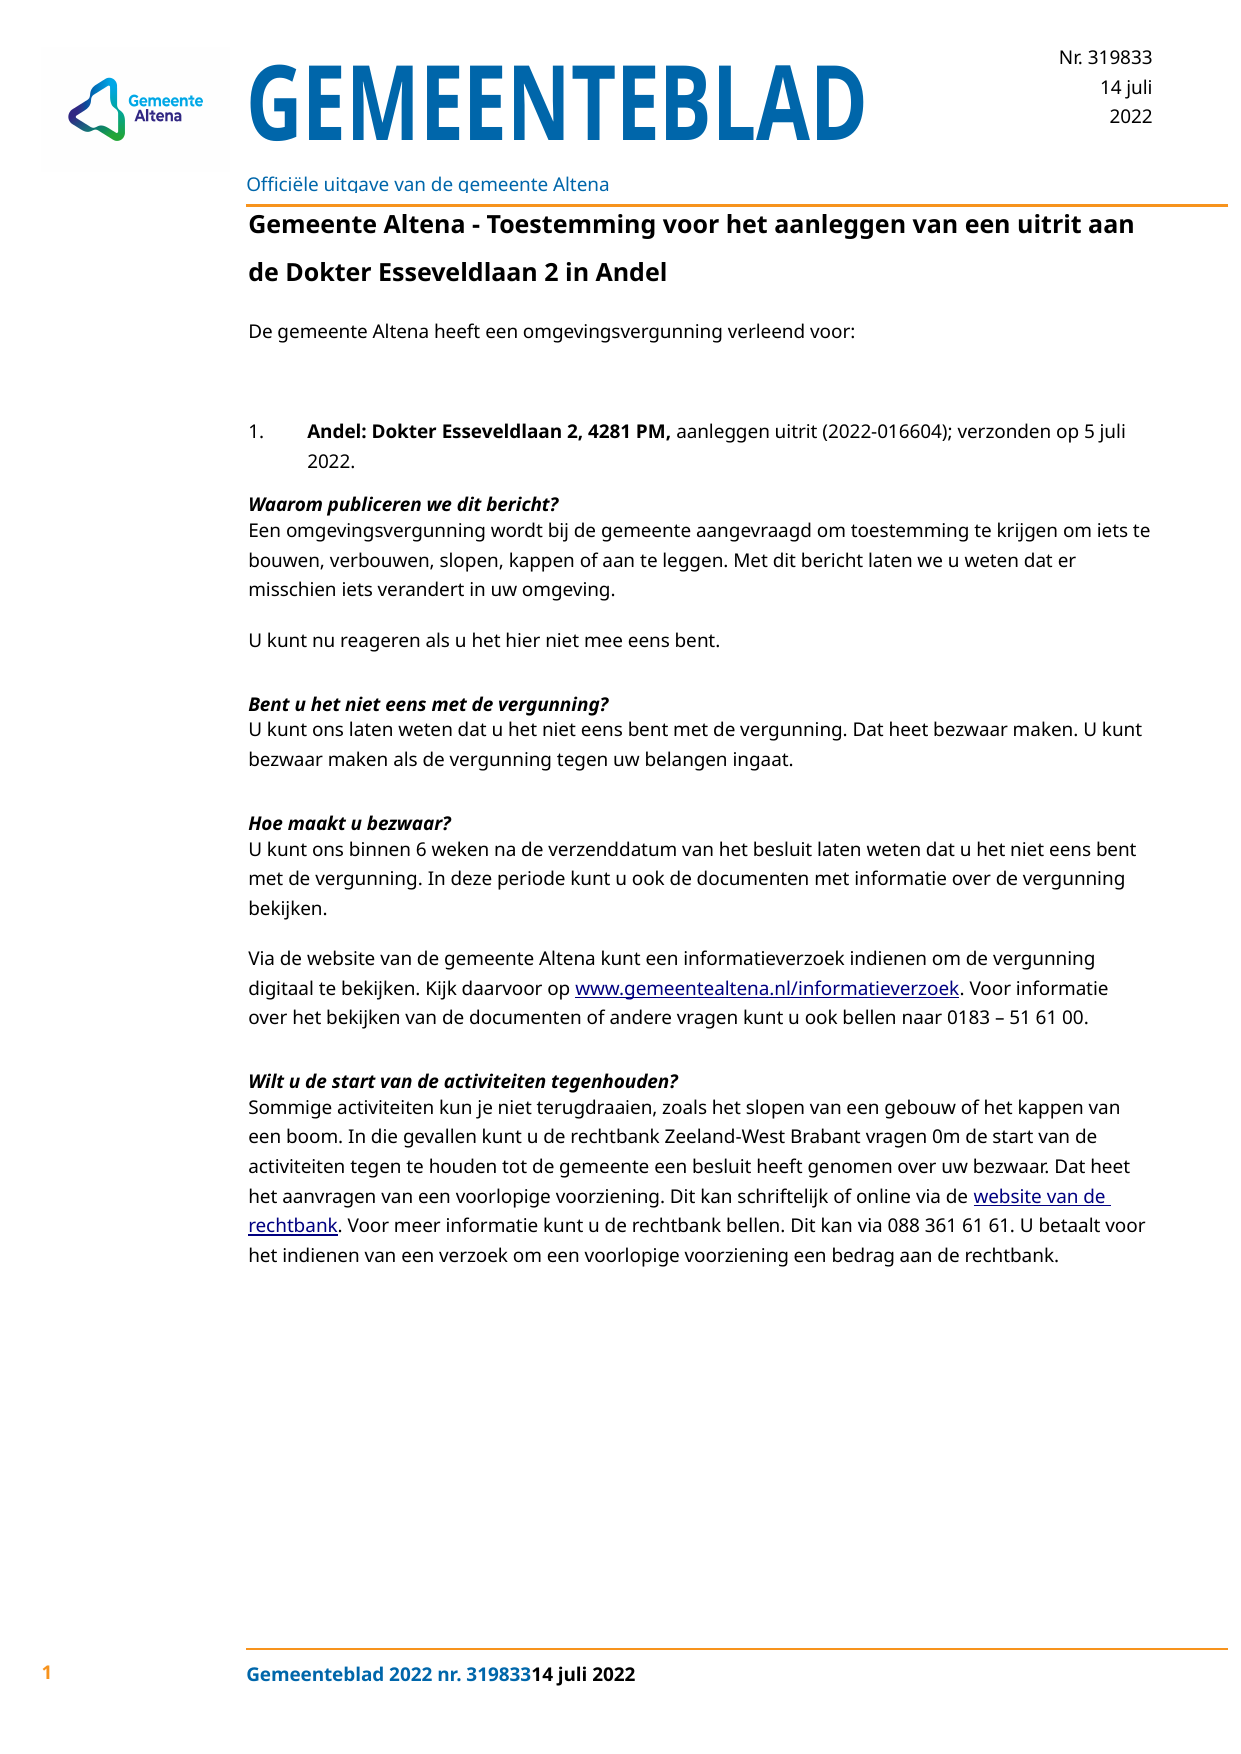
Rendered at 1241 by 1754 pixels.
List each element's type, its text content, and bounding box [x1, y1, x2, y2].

picture [41, 47, 231, 172]
text Gemeente Altena - Toestemming voor het aanleggen van een uitrit aan de Dokter Esseveldlaan 2 in Andel [248, 207, 1152, 288]
text Bent u het niet eens met de vergunning? [248, 691, 1152, 716]
text Via de website van de gemeente Altena kunt een informatieverzoek indienen om de vergunning digitaal te bekijken. Kijk daarvoor op www.gemeentealtena.nl/informatieverzoek. Voor informatie over het bekijken van de documenten of andere vragen kunt u ook bellen naar 0183 – 51 61 00. [248, 945, 1152, 1030]
text Waarom publiceren we dit bericht? [248, 491, 1152, 517]
text Hoe maakt u bezwaar? [248, 810, 1152, 836]
text Een omgevingsvergunning wordt bij de gemeente aangevraagd om toestemming te krijgen om iets te bouwen, verbouwen, slopen, kappen of aan te leggen. Met dit bericht laten we u weten dat er misschien iets verandert in uw omgeving. [248, 517, 1152, 602]
text U kunt nu reageren als u het hier niet mee eens bent. [248, 627, 1152, 652]
text U kunt ons laten weten dat u het niet eens bent met de vergunning. Dat heet bezwaar maken. U kunt bezwaar maken als de vergunning tegen uw belangen ingaat. [248, 716, 1152, 772]
list Andel: Dokter Esseveldlaan 2, 4281 PM, aanleggen uitrit (2022-016604); verzonden op 5 juli 2022. [248, 419, 1152, 474]
text De gemeente Altena heeft een omgevingsvergunning verleend voor: [248, 318, 1152, 344]
text Wilt u de start van de activiteiten tegenhouden? [248, 1068, 1152, 1094]
text U kunt ons binnen 6 weken na de verzenddatum van het besluit laten weten dat u het niet eens bent met de vergunning. In deze periode kunt u ook de documenten met informatie over de vergunning bekijken. [248, 836, 1152, 921]
text Sommige activiteiten kun je niet terugdraaien, zoals het slopen van een gebouw of het kappen van een boom. In die gevallen kunt u de rechtbank Zeeland-West Brabant vragen 0m de start van de activiteiten tegen te houden tot de gemeente een besluit heeft genomen over uw bezwaar. Dat heet het aanvragen van een voorlopige voorziening. Dit kan schriftelijk of online via de website van de rechtbank. Voor meer informatie kunt u de rechtbank bellen. Dit kan via 088 361 61 61. U betaalt voor het indienen van een verzoek om een voorlopige voorziening een bedrag aan de rechtbank. [248, 1094, 1152, 1268]
